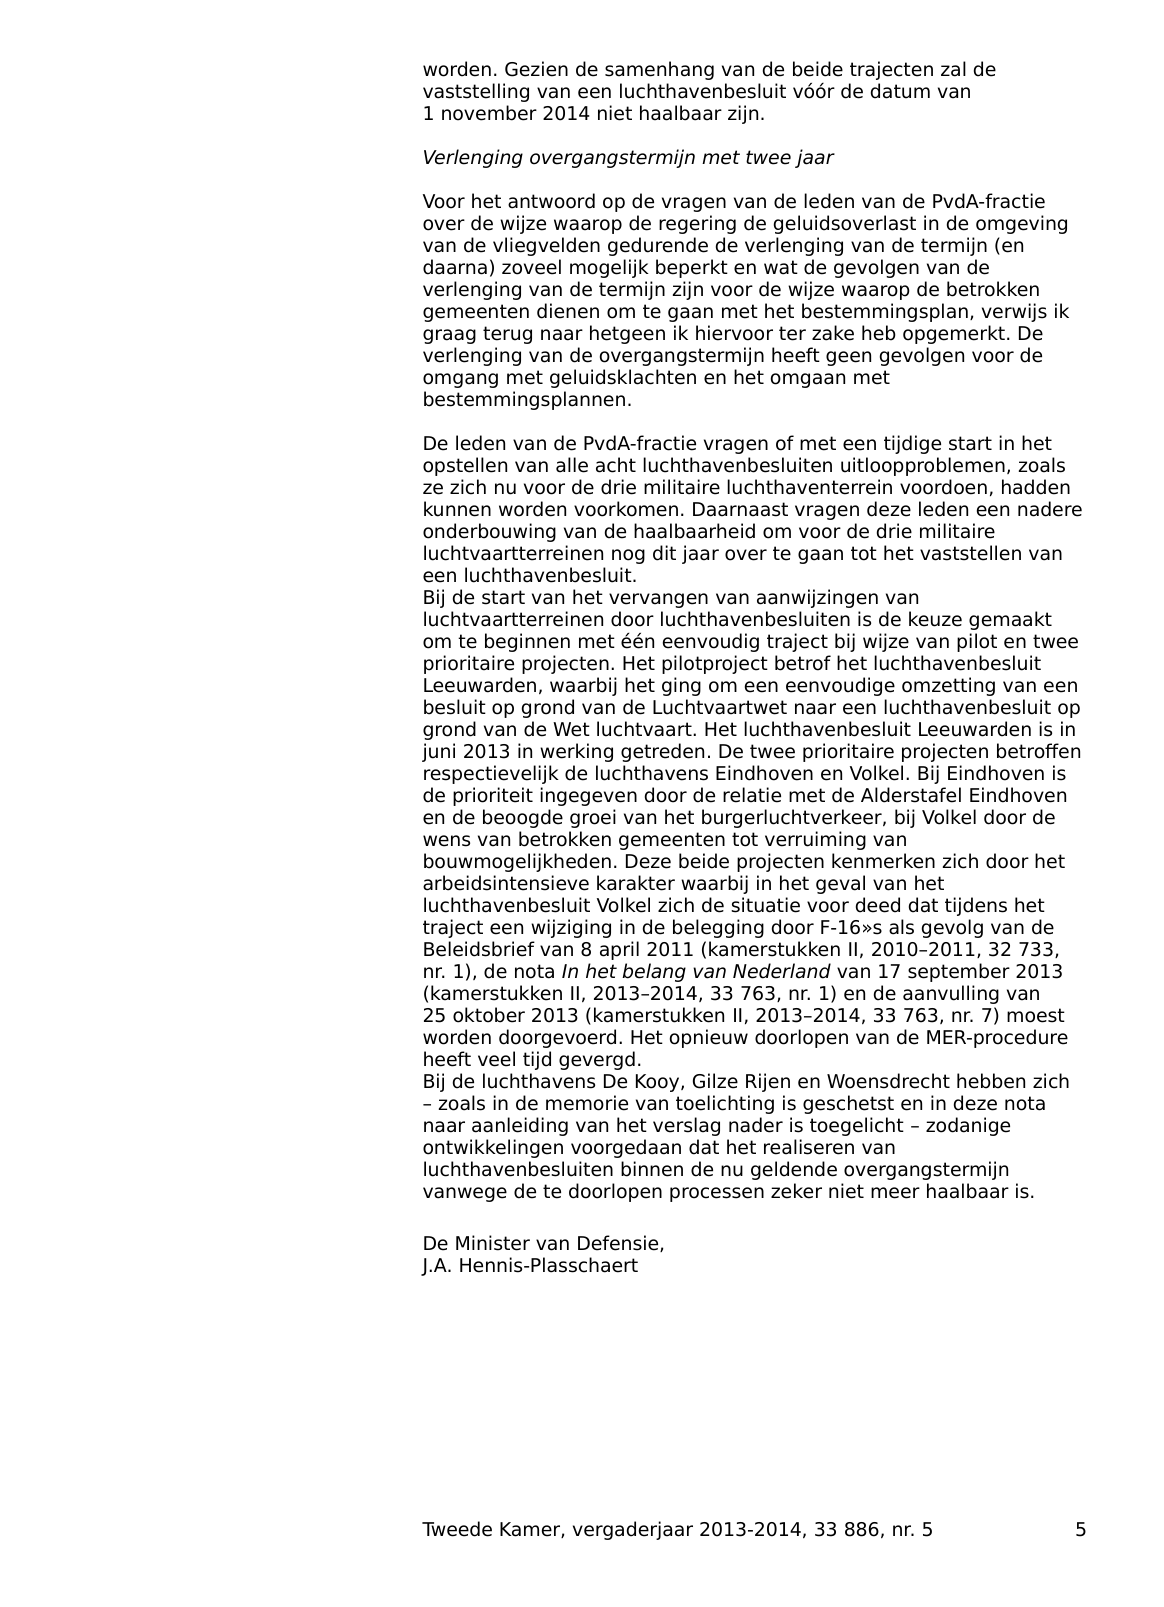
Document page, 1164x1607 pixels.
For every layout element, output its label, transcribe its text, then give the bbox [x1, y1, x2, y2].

subtitle Verlenging overgangstermijn met twee jaar [422, 147, 1087, 169]
text De Minister van Defensie, J.A. Hennis-Plasschaert [422, 1233, 1087, 1277]
text worden. Gezien de samenhang van de beide trajecten zal de vaststelling van een luchthavenbesluit vóór de datum van 1 november 2014 niet haalbaar zijn. [422, 59, 1087, 125]
text Bij de start van het vervangen van aanwijzingen van luchtvaartterreinen door luchthavenbesluiten is de keuze gemaakt om te beginnen met één eenvoudig traject bij wijze van pilot en twee prioritaire projecten. Het pilotproject betrof het luchthavenbesluit Leeuwarden, waarbij het ging om een eenvoudige omzetting van een besluit op grond van de Luchtvaartwet naar een luchthavenbesluit op grond van de Wet luchtvaart. Het luchthavenbesluit Leeuwarden is in juni 2013 in werking getreden. De twee prioritaire projecten betroffen respectievelijk de luchthavens Eindhoven en Volkel. Bij Eindhoven is de prioriteit ingegeven door de relatie met de Alderstafel Eindhoven en de beoogde groei van het burgerluchtverkeer, bij Volkel door de wens van betrokken gemeenten tot verruiming van bouwmogelijkheden. Deze beide projecten kenmerken zich door het arbeidsintensieve karakter waarbij in het geval van het luchthavenbesluit Volkel zich de situatie voor deed dat tijdens het traject een wijziging in de belegging door F-16»s als gevolg van de Beleidsbrief van 8 april 2011 (kamerstukken II, 2010–2011, 32 733, nr. 1), de nota In het belang van Nederland van 17 september 2013 (kamerstukken II, 2013–2014, 33 763, nr. 1) en de aanvulling van 25 oktober 2013 (kamerstukken II, 2013–2014, 33 763, nr. 7) moest worden doorgevoerd. Het opnieuw doorlopen van de MER-procedure heeft veel tijd gevergd. [422, 587, 1087, 1071]
text Voor het antwoord op de vragen van de leden van de PvdA-fractie over de wijze waarop de regering de geluidsoverlast in de omgeving van de vliegvelden gedurende de verlenging van de termijn (en daarna) zoveel mogelijk beperkt en wat de gevolgen van de verlenging van de termijn zijn voor de wijze waarop de betrokken gemeenten dienen om te gaan met het bestemmingsplan, verwijs ik graag terug naar hetgeen ik hiervoor ter zake heb opgemerkt. De verlenging van de overgangstermijn heeft geen gevolgen voor de omgang met geluidsklachten en het omgaan met bestemmingsplannen. [422, 191, 1087, 411]
text Bij de luchthavens De Kooy, Gilze Rijen en Woensdrecht hebben zich – zoals in de memorie van toelichting is geschetst en in deze nota naar aanleiding van het verslag nader is toegelicht – zodanige ontwikkelingen voorgedaan dat het realiseren van luchthavenbesluiten binnen de nu geldende overgangstermijn vanwege de te doorlopen processen zeker niet meer haalbaar is. [422, 1071, 1087, 1203]
text De leden van de PvdA-fractie vragen of met een tijdige start in het opstellen van alle acht luchthavenbesluiten uitloopproblemen, zoals ze zich nu voor de drie militaire luchthaventerrein voordoen, hadden kunnen worden voorkomen. Daarnaast vragen deze leden een nadere onderbouwing van de haalbaarheid om voor de drie militaire luchtvaartterreinen nog dit jaar over te gaan tot het vaststellen van een luchthavenbesluit. [422, 433, 1087, 587]
